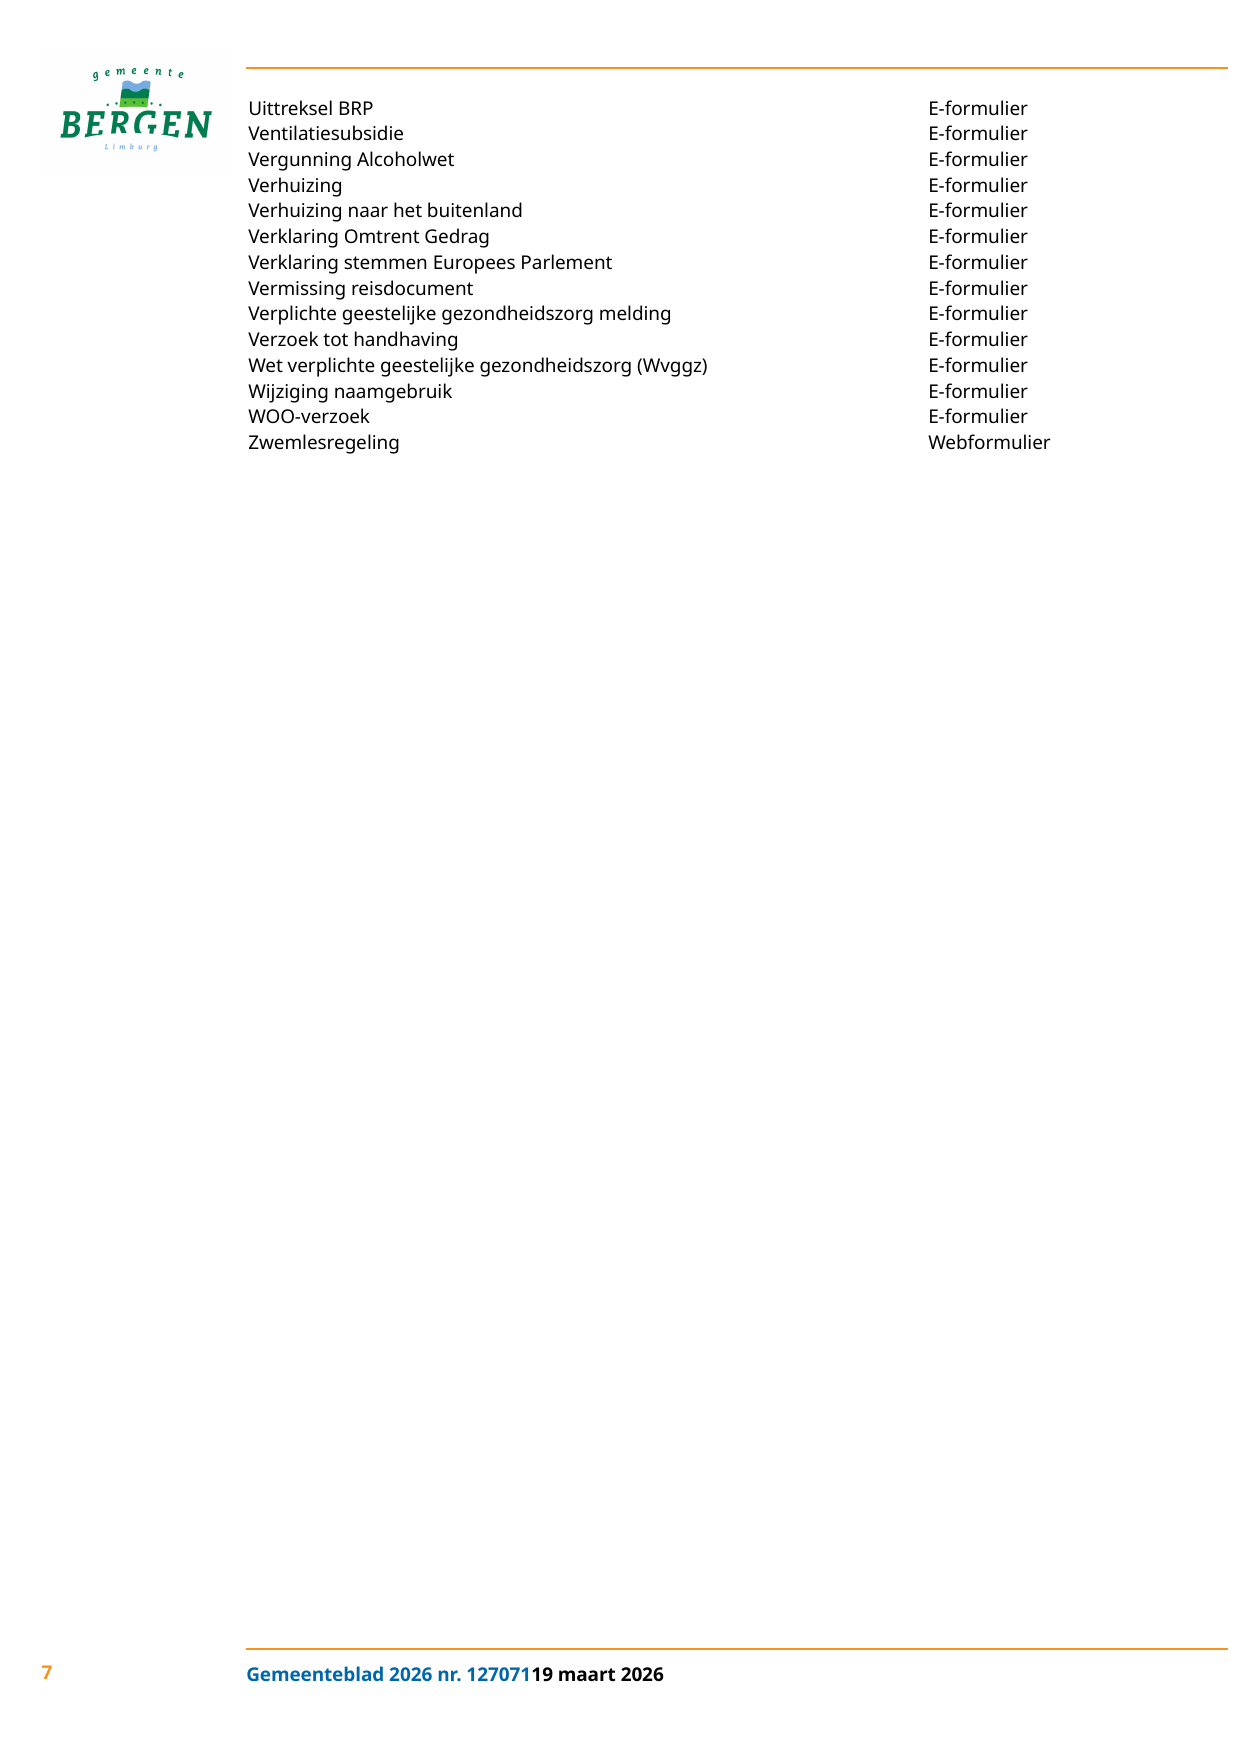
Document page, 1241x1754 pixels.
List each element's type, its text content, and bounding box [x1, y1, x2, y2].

table_cell Wijziging naamgebruik [248, 378, 928, 403]
table_cell Vermissing reisdocument [248, 275, 928, 301]
table_cell E-formulier [928, 95, 1152, 121]
table_cell WOO-verzoek [248, 404, 928, 429]
table_cell Verzoek tot handhaving [248, 326, 928, 352]
table_cell Zwemlesregeling [248, 429, 928, 455]
table_cell Verhuizing [248, 172, 928, 198]
table_cell E-formulier [928, 146, 1152, 172]
table_cell E-formulier [928, 378, 1152, 403]
table_cell E-formulier [928, 352, 1152, 378]
table_cell E-formulier [928, 404, 1152, 429]
table_cell Verklaring Omtrent Gedrag [248, 224, 928, 249]
table_cell Uittreksel BRP [248, 95, 928, 121]
table_cell E-formulier [928, 121, 1152, 146]
table_cell E-formulier [928, 249, 1152, 275]
table_cell Ventilatiesubsidie [248, 121, 928, 146]
table_cell Wet verplichte geestelijke gezondheidszorg (Wvggz) [248, 352, 928, 378]
table_cell E-formulier [928, 326, 1152, 352]
table_cell Verhuizing naar het buitenland [248, 198, 928, 223]
picture [41, 47, 231, 172]
table_cell E-formulier [928, 172, 1152, 198]
table_cell E-formulier [928, 275, 1152, 301]
table_cell Verplichte geestelijke gezondheidszorg melding [248, 301, 928, 326]
table_cell Vergunning Alcoholwet [248, 146, 928, 172]
table_cell E-formulier [928, 198, 1152, 223]
table_cell Webformulier [928, 429, 1152, 455]
table_cell Verklaring stemmen Europees Parlement [248, 249, 928, 275]
table_cell E-formulier [928, 301, 1152, 326]
table_cell E-formulier [928, 224, 1152, 249]
